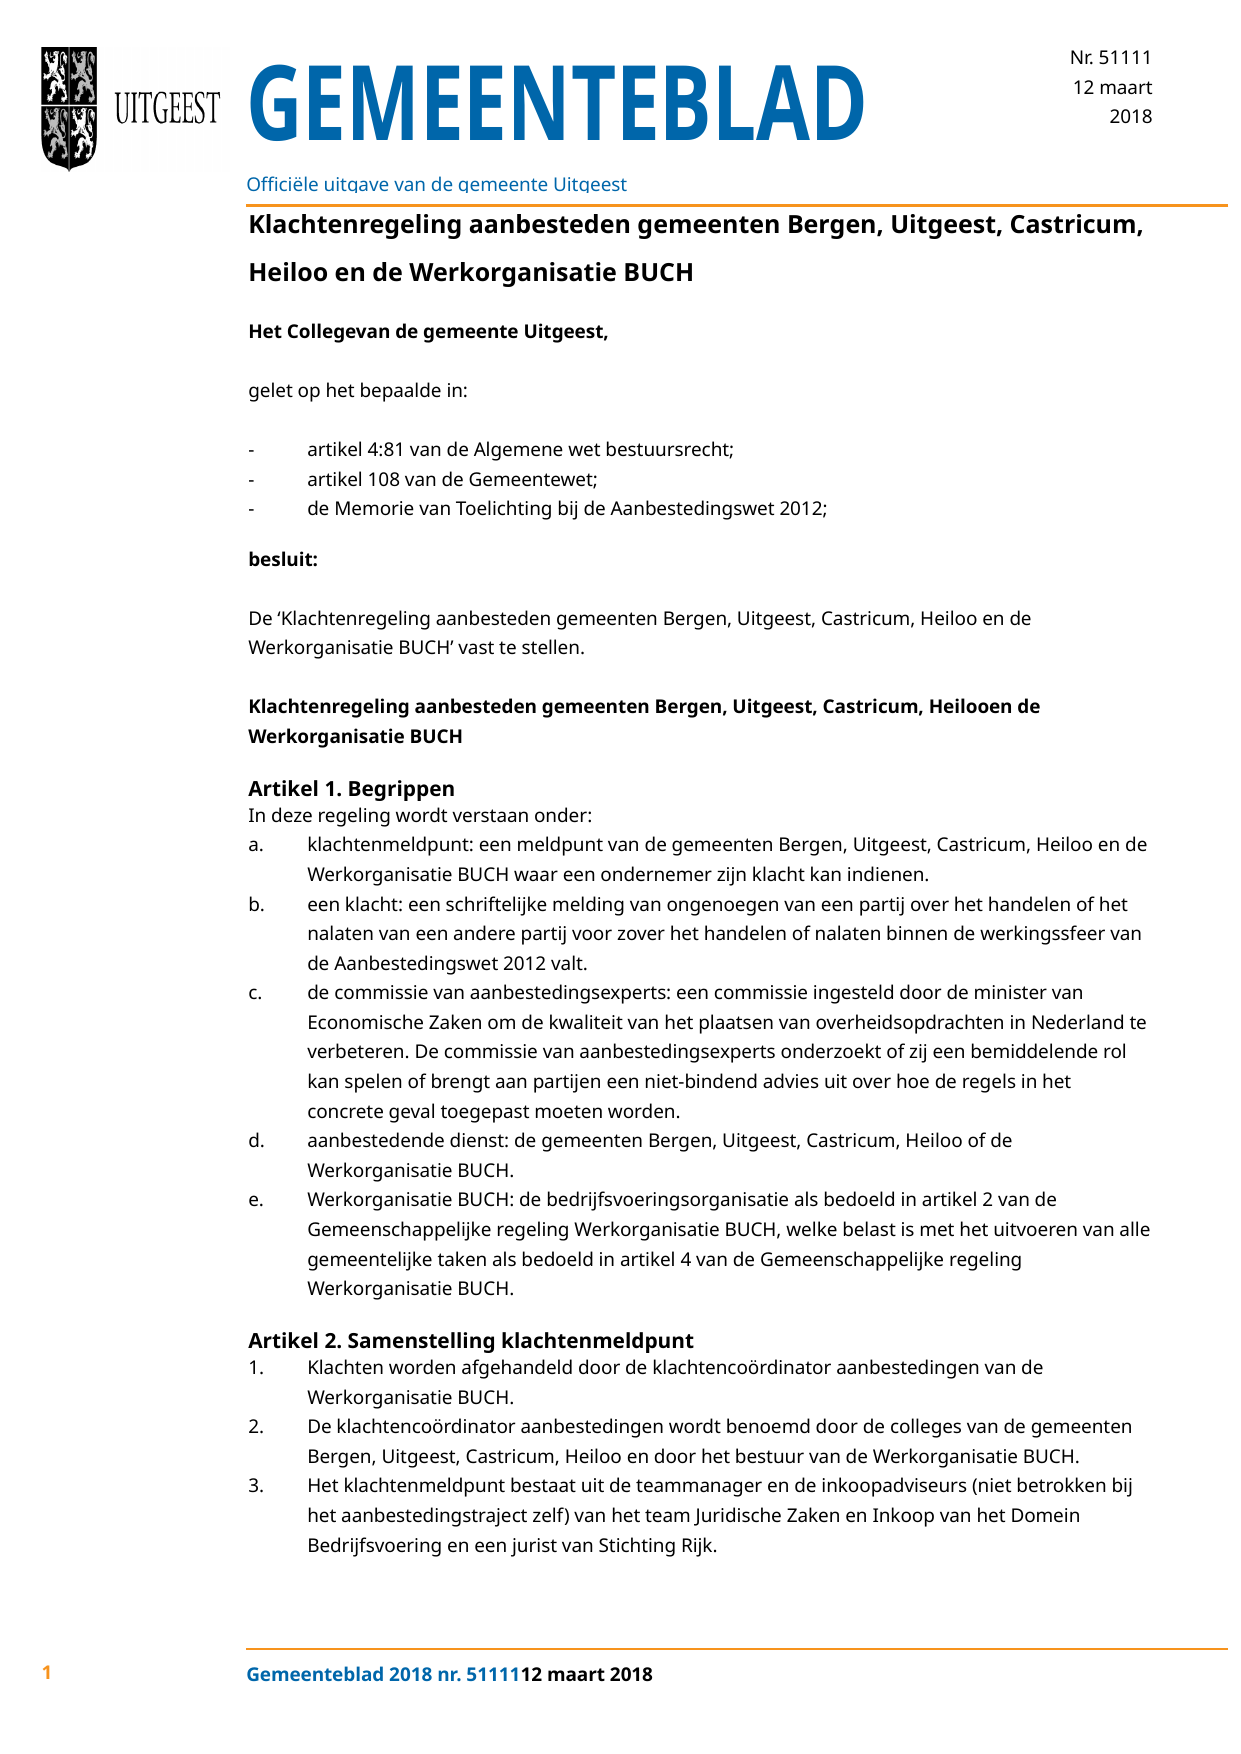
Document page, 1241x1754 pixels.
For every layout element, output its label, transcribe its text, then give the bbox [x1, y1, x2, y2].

text Artikel 1. Begrippen [248, 774, 1152, 802]
list De klachtencoördinator aanbestedingen wordt benoemd door de colleges van de gemeenten Bergen, Uitgeest, Castricum, Heiloo en door het bestuur van de Werkorganisatie BUCH. [248, 1413, 1152, 1469]
list de commissie van aanbestedingsexperts: een commissie ingesteld door de minister van Economische Zaken om de kwaliteit van het plaatsen van overheidsopdrachten in Nederland te verbeteren. De commissie van aanbestedingsexperts onderzoekt of zij een bemiddelende rol kan spelen of brengt aan partijen een niet-bindend advies uit over hoe de regels in het concrete geval toegepast moeten worden. [248, 979, 1152, 1124]
picture [41, 47, 231, 172]
text Artikel 2. Samenstelling klachtenmeldpunt [248, 1326, 1152, 1354]
text Klachtenregeling aanbesteden gemeenten Bergen, Uitgeest, Castricum, Heiloo en de Werkorganisatie BUCH [248, 207, 1152, 288]
text Het Collegevan de gemeente Uitgeest, [248, 318, 1152, 344]
list Het klachtenmeldpunt bestaat uit de teammanager en de inkoopadviseurs (niet betrokken bij het aanbestedingstraject zelf) van het team Juridische Zaken en Inkoop van het Domein Bedrijfsvoering en een jurist van Stichting Rijk. [248, 1473, 1152, 1557]
list de Memorie van Toelichting bij de Aanbestedingswet 2012; [248, 495, 1152, 521]
list artikel 4:81 van de Algemene wet bestuursrecht; [248, 436, 1152, 462]
text De ‘Klachtenregeling aanbesteden gemeenten Bergen, Uitgeest, Castricum, Heiloo en de Werkorganisatie BUCH’ vast te stellen. [248, 605, 1152, 660]
text gelet op het bepaalde in: [248, 377, 1152, 403]
list Werkorganisatie BUCH: de bedrijfsvoeringsorganisatie als bedoeld in artikel 2 van de Gemeenschappelijke regeling Werkorganisatie BUCH, welke belast is met het uitvoeren van alle gemeentelijke taken als bedoeld in artikel 4 van de Gemeenschappelijke regeling Werkorganisatie BUCH. [248, 1187, 1152, 1301]
list klachtenmeldpunt: een meldpunt van de gemeenten Bergen, Uitgeest, Castricum, Heiloo en de Werkorganisatie BUCH waar een ondernemer zijn klacht kan indienen. [248, 832, 1152, 887]
text Klachtenregeling aanbesteden gemeenten Bergen, Uitgeest, Castricum, Heilooen de Werkorganisatie BUCH [248, 694, 1152, 749]
list artikel 108 van de Gemeentewet; [248, 466, 1152, 492]
list aanbestedende dienst: de gemeenten Bergen, Uitgeest, Castricum, Heiloo of de Werkorganisatie BUCH. [248, 1127, 1152, 1183]
text besluit: [248, 546, 1152, 571]
list Klachten worden afgehandeld door de klachtencoördinator aanbestedingen van de Werkorganisatie BUCH. [248, 1354, 1152, 1409]
text In deze regeling wordt verstaan onder: [248, 802, 1152, 828]
list een klacht: een schriftelijke melding van ongenoegen van een partij over het handelen of het nalaten van een andere partij voor zover het handelen of nalaten binnen de werkingssfeer van de Aanbestedingswet 2012 valt. [248, 891, 1152, 976]
